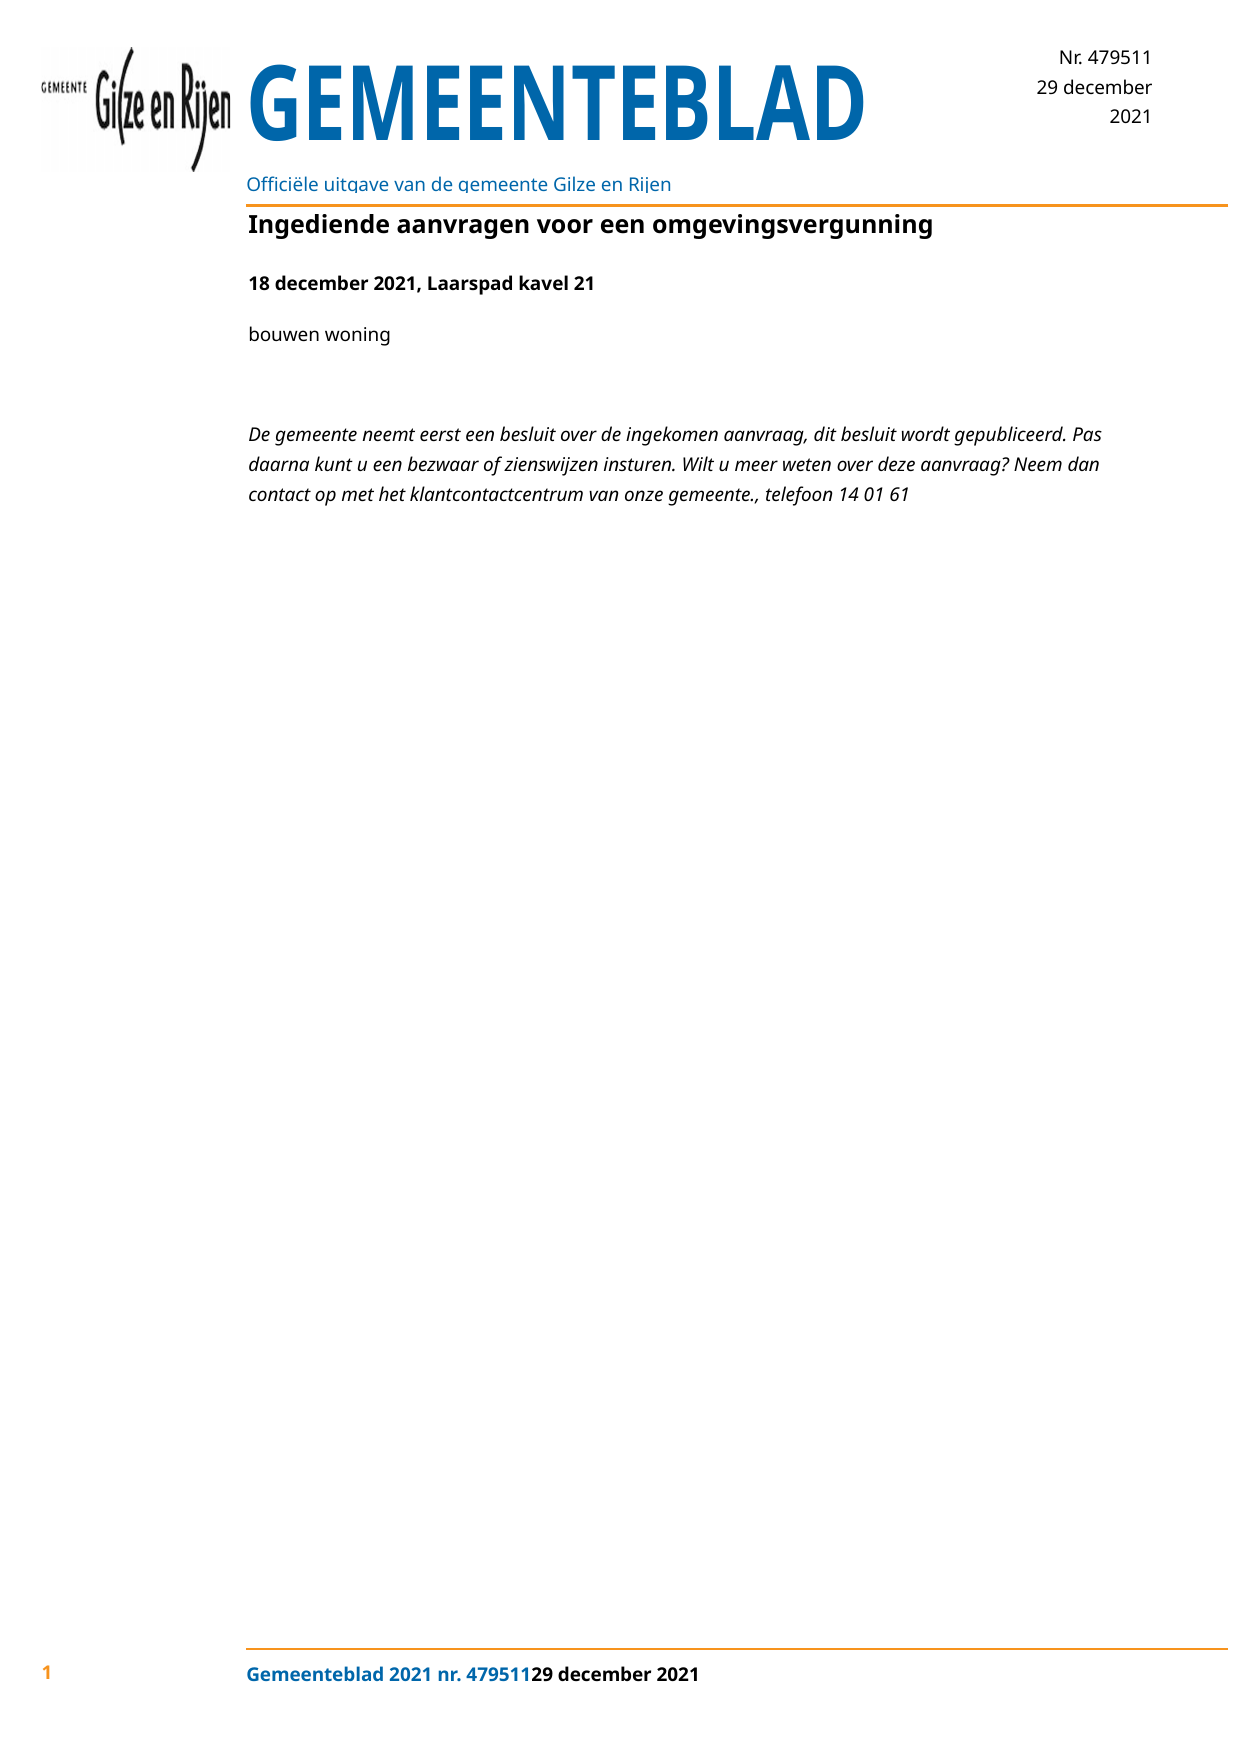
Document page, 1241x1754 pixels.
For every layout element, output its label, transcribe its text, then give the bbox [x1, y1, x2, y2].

text bouwen woning [248, 321, 1152, 346]
text De gemeente neemt eerst een besluit over de ingekomen aanvraag, dit besluit wordt gepubliceerd. Pas daarna kunt u een bezwaar of zienswijzen insturen. Wilt u meer weten over deze aanvraag? Neem dan contact op met het klantcontactcentrum van onze gemeente., telefoon 14 01 61 [248, 422, 1152, 506]
text 18 december 2021, Laarspad kavel 21 [248, 270, 1152, 296]
text Ingediende aanvragen voor een omgevingsvergunning [248, 207, 1152, 241]
picture [41, 47, 231, 172]
